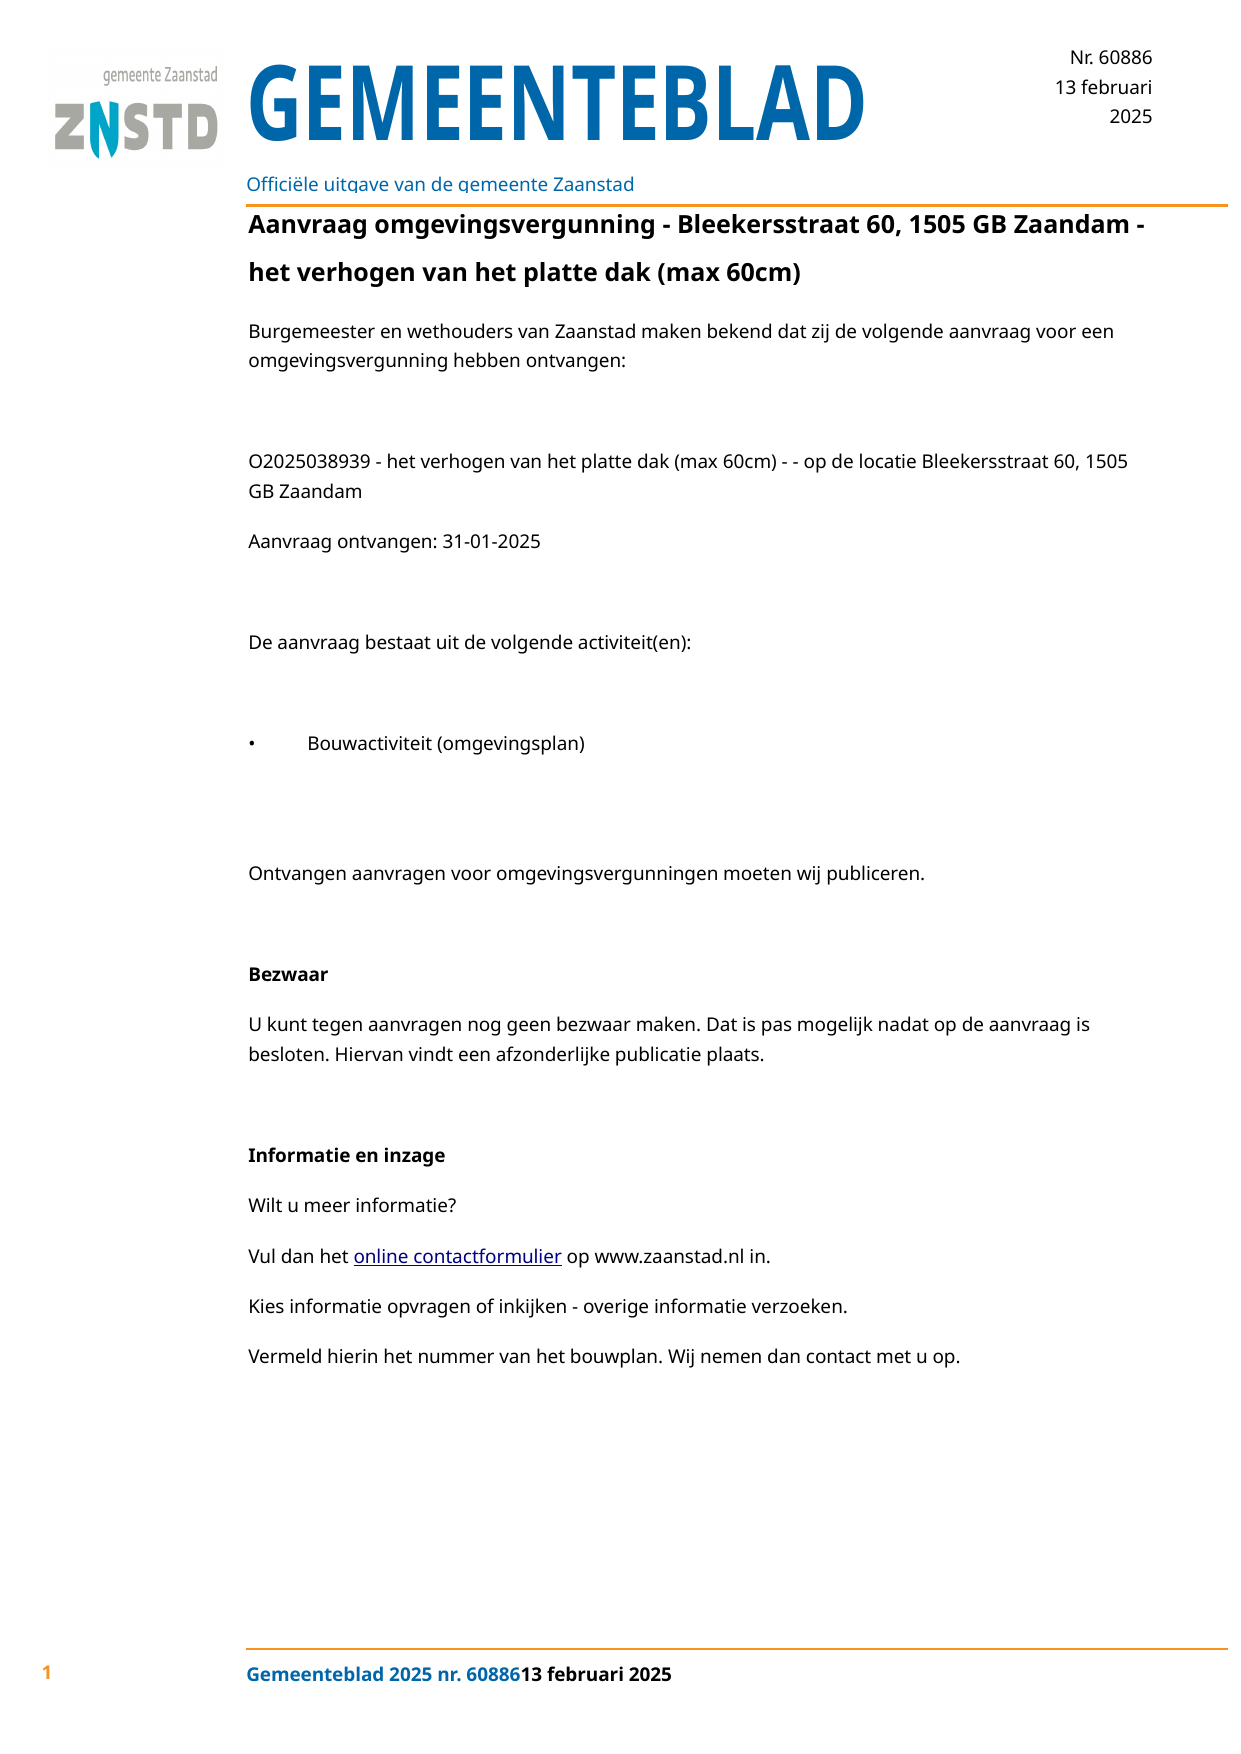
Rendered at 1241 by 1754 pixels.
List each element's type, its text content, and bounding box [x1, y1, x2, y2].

picture [41, 47, 231, 172]
list Bouwactiviteit (omgevingsplan) [248, 730, 1152, 756]
text Bezwaar [248, 961, 1152, 987]
text U kunt tegen aanvragen nog geen bezwaar maken. Dat is pas mogelijk nadat op de aanvraag is besloten. Hiervan vindt een afzonderlijke publicatie plaats. [248, 1012, 1152, 1067]
text Vul dan het online contactformulier op www.zaanstad.nl in. [248, 1243, 1152, 1269]
text Aanvraag omgevingsvergunning - Bleekersstraat 60, 1505 GB Zaandam - het verhogen van het platte dak (max 60cm) [248, 207, 1152, 288]
text Aanvraag ontvangen: 31-01-2025 [248, 528, 1152, 554]
text Burgemeester en wethouders van Zaanstad maken bekend dat zij de volgende aanvraag voor een omgevingsvergunning hebben ontvangen: [248, 318, 1152, 373]
text De aanvraag bestaat uit de volgende activiteit(en): [248, 629, 1152, 655]
text Ontvangen aanvragen voor omgevingsvergunningen moeten wij publiceren. [248, 860, 1152, 886]
text Informatie en inzage [248, 1142, 1152, 1168]
text Kies informatie opvragen of inkijken - overige informatie verzoeken. [248, 1293, 1152, 1319]
text O2025038939 - het verhogen van het platte dak (max 60cm) - - op de locatie Bleekersstraat 60, 1505 GB Zaandam [248, 448, 1152, 504]
text Wilt u meer informatie? [248, 1192, 1152, 1218]
text Vermeld hierin het nummer van het bouwplan. Wij nemen dan contact met u op. [248, 1344, 1152, 1369]
